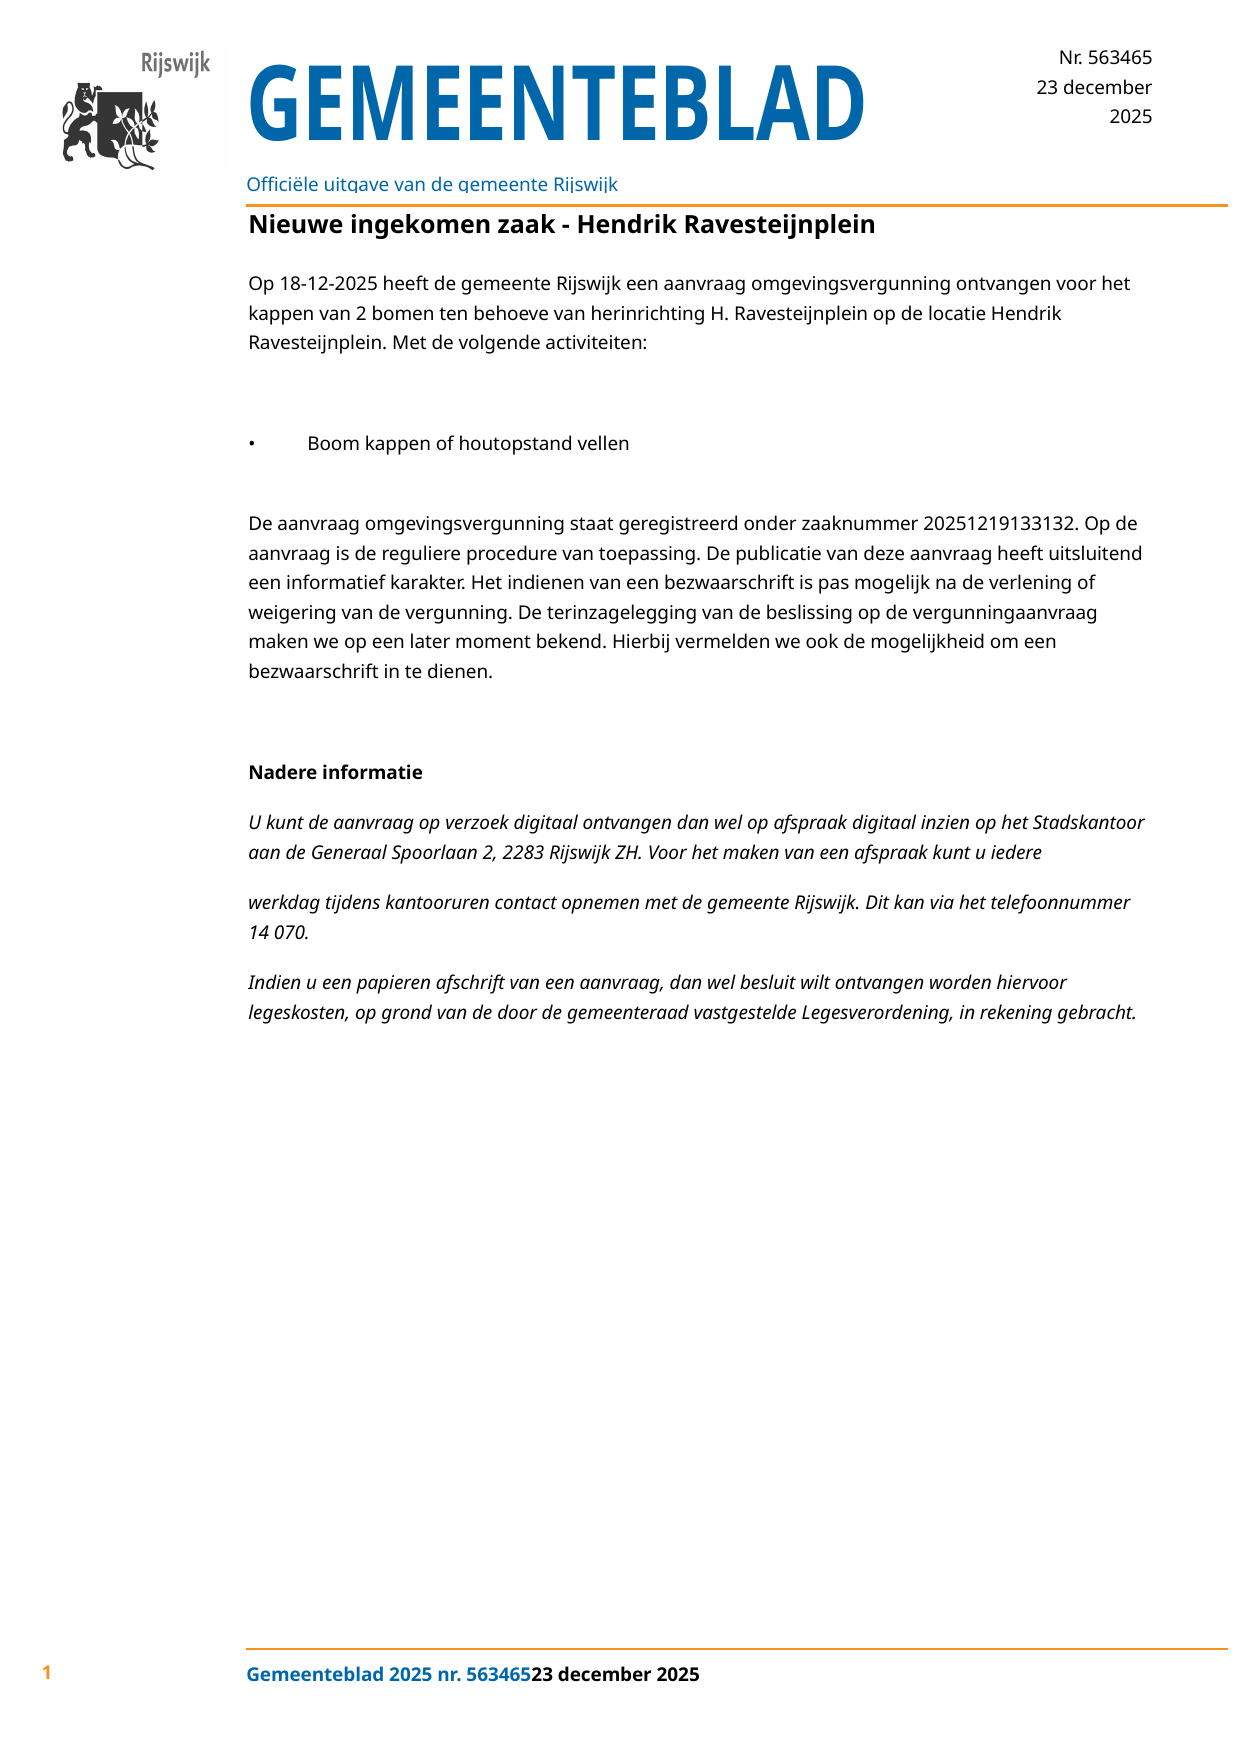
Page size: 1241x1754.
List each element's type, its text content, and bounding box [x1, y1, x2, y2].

text Nadere informatie [248, 759, 1152, 785]
text Op 18-12-2025 heeft de gemeente Rijswijk een aanvraag omgevingsvergunning ontvangen voor het kappen van 2 bomen ten behoeve van herinrichting H. Ravesteijnplein op de locatie Hendrik Ravesteijnplein. Met de volgende activiteiten: [248, 270, 1152, 355]
list Boom kappen of houtopstand vellen [248, 430, 1152, 456]
picture [41, 47, 231, 172]
text Indien u een papieren afschrift van een aanvraag, dan wel besluit wilt ontvangen worden hiervoor legeskosten, op grond van de door de gemeenteraad vastgestelde Legesverordening, in rekening gebracht. [248, 969, 1152, 1025]
text werkdag tijdens kantooruren contact opnemen met de gemeente Rijswijk. Dit kan via het telefoonnummer 14 070. [248, 889, 1152, 945]
text U kunt de aanvraag op verzoek digitaal ontvangen dan wel op afspraak digitaal inzien op het Stadskantoor aan de Generaal Spoorlaan 2, 2283 Rijswijk ZH. Voor het maken van een afspraak kunt u iedere [248, 809, 1152, 865]
text De aanvraag omgevingsvergunning staat geregistreerd onder zaaknummer 20251219133132. Op de aanvraag is de reguliere procedure van toepassing. De publicatie van deze aanvraag heeft uitsluitend een informatief karakter. Het indienen van een bezwaarschrift is pas mogelijk na de verlening of weigering van de vergunning. De terinzagelegging van de beslissing op de vergunningaanvraag maken we op een later moment bekend. Hierbij vermelden we ook de mogelijkheid om een bezwaarschrift in te dienen. [248, 510, 1152, 684]
text Nieuwe ingekomen zaak - Hendrik Ravesteijnplein [248, 207, 1152, 241]
